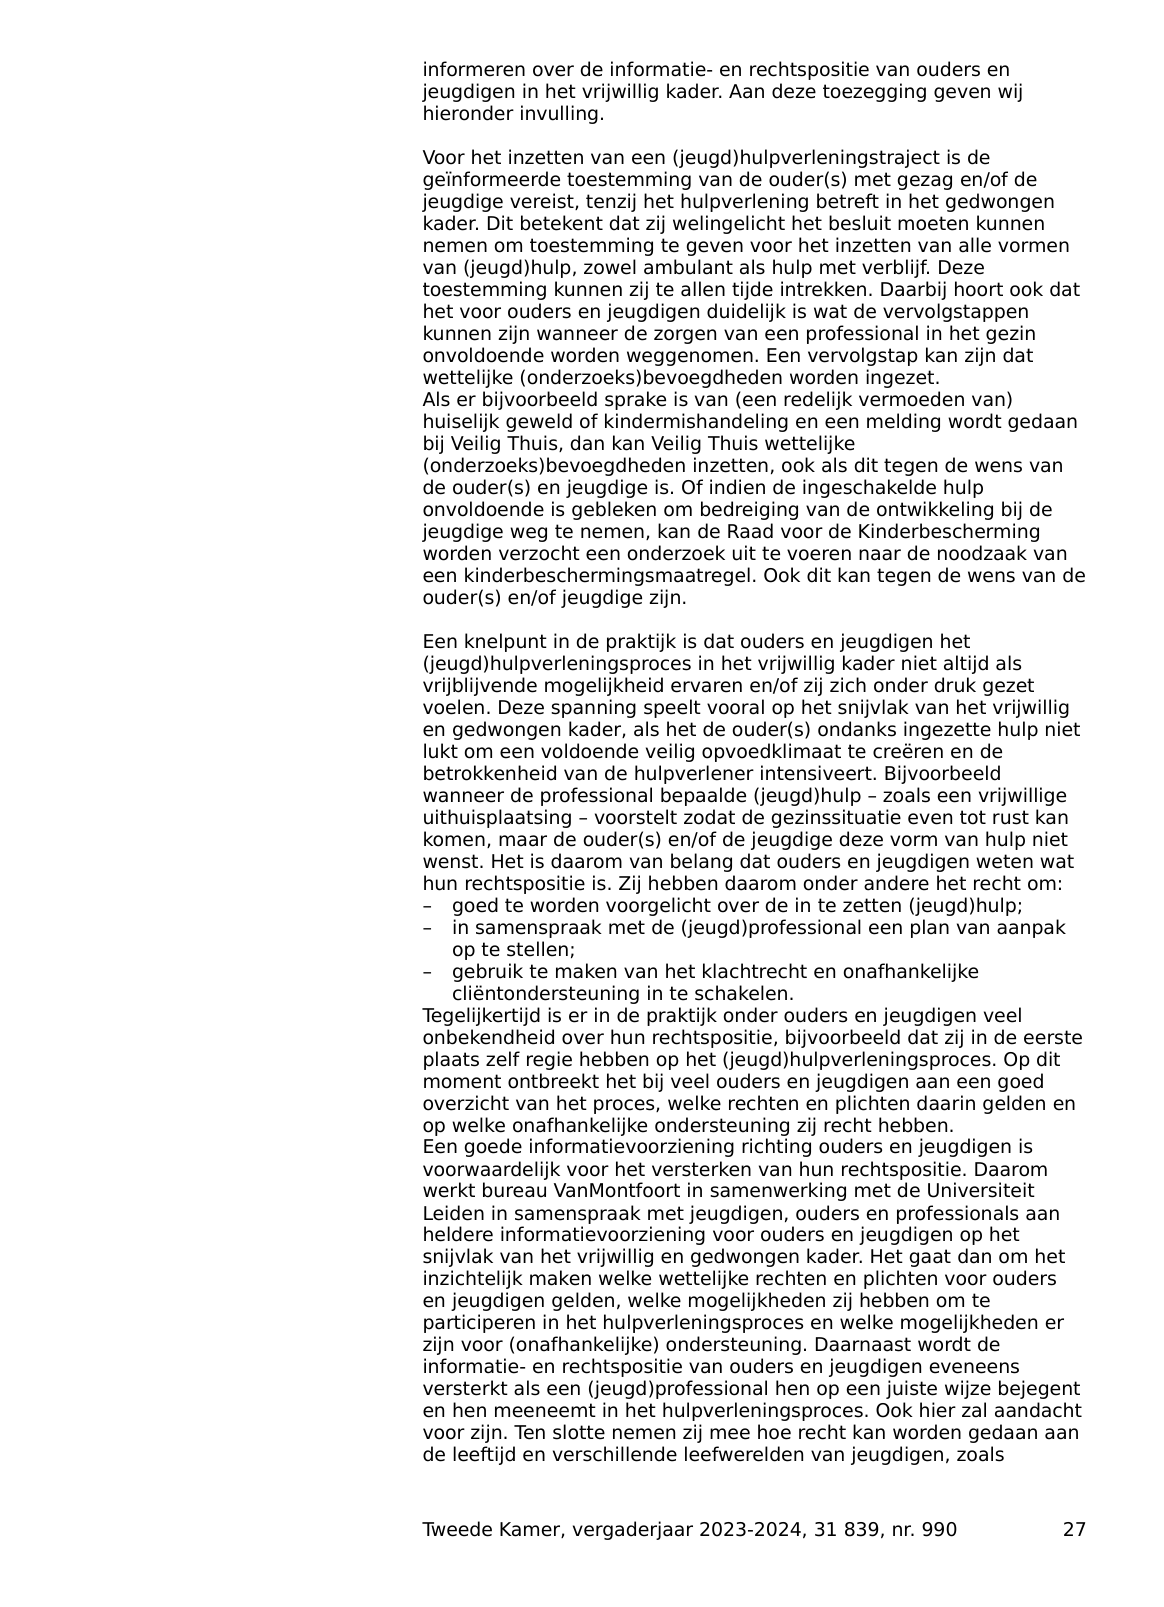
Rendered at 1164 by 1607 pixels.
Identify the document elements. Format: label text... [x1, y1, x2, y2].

text Een knelpunt in de praktijk is dat ouders en jeugdigen het (jeugd)hulpverleningsproces in het vrijwillig kader niet altijd als vrijblijvende mogelijkheid ervaren en/of zij zich onder druk gezet voelen. Deze spanning speelt vooral op het snijvlak van het vrijwillig en gedwongen kader, als het de ouder(s) ondanks ingezette hulp niet lukt om een voldoende veilig opvoedklimaat te creëren en de betrokkenheid van de hulpverlener intensiveert. Bijvoorbeeld wanneer de professional bepaalde (jeugd)hulp – zoals een vrijwillige uithuisplaatsing – voorstelt zodat de gezinssituatie even tot rust kan komen, maar de ouder(s) en/of de jeugdige deze vorm van hulp niet wenst. Het is daarom van belang dat ouders en jeugdigen weten wat hun rechtspositie is. Zij hebben daarom onder andere het recht om: [422, 631, 1087, 895]
text Een goede informatievoorziening richting ouders en jeugdigen is voorwaardelijk voor het versterken van hun rechtspositie. Daarom werkt bureau VanMontfoort in samenwerking met de Universiteit Leiden in samenspraak met jeugdigen, ouders en professionals aan heldere informatievoorziening voor ouders en jeugdigen op het snijvlak van het vrijwillig en gedwongen kader. Het gaat dan om het inzichtelijk maken welke wettelijke rechten en plichten voor ouders en jeugdigen gelden, welke mogelijkheden zij hebben om te participeren in het hulpverleningsproces en welke mogelijkheden er zijn voor (onafhankelijke) ondersteuning. Daarnaast wordt de informatie- en rechtspositie van ouders en jeugdigen eveneens versterkt als een (jeugd)professional hen op een juiste wijze bejegent en hen meeneemt in het hulpverleningsproces. Ook hier zal aandacht voor zijn. Ten slotte nemen zij mee hoe recht kan worden gedaan aan de leeftijd en verschillende leefwerelden van jeugdigen, zoals [422, 1136, 1087, 1466]
text Voor het inzetten van een (jeugd)hulpverleningstraject is de geïnformeerde toestemming van de ouder(s) met gezag en/of de jeugdige vereist, tenzij het hulpverlening betreft in het gedwongen kader. Dit betekent dat zij welingelicht het besluit moeten kunnen nemen om toestemming te geven voor het inzetten van alle vormen van (jeugd)hulp, zowel ambulant als hulp met verblijf. Deze toestemming kunnen zij te allen tijde intrekken. Daarbij hoort ook dat het voor ouders en jeugdigen duidelijk is wat de vervolgstappen kunnen zijn wanneer de zorgen van een professional in het gezin onvoldoende worden weggenomen. Een vervolgstap kan zijn dat wettelijke (onderzoeks)bevoegdheden worden ingezet. [422, 147, 1087, 389]
text – gebruik te maken van het klachtrecht en onafhankelijke cliëntondersteuning in te schakelen. [422, 961, 1087, 1004]
text informeren over de informatie- en rechtspositie van ouders en jeugdigen in het vrijwillig kader. Aan deze toezegging geven wij hieronder invulling. [422, 59, 1087, 125]
text – in samenspraak met de (jeugd)professional een plan van aanpak op te stellen; [422, 917, 1087, 961]
text Als er bijvoorbeeld sprake is van (een redelijk vermoeden van) huiselijk geweld of kindermishandeling en een melding wordt gedaan bij Veilig Thuis, dan kan Veilig Thuis wettelijke (onderzoeks)bevoegdheden inzetten, ook als dit tegen de wens van de ouder(s) en jeugdige is. Of indien de ingeschakelde hulp onvoldoende is gebleken om bedreiging van de ontwikkeling bij de jeugdige weg te nemen, kan de Raad voor de Kinderbescherming worden verzocht een onderzoek uit te voeren naar de noodzaak van een kinderbeschermingsmaatregel. Ook dit kan tegen de wens van de ouder(s) en/of jeugdige zijn. [422, 389, 1087, 609]
text – goed te worden voorgelicht over de in te zetten (jeugd)hulp; [422, 895, 1087, 917]
text Tegelijkertijd is er in de praktijk onder ouders en jeugdigen veel onbekendheid over hun rechtspositie, bijvoorbeeld dat zij in de eerste plaats zelf regie hebben op het (jeugd)hulpverleningsproces. Op dit moment ontbreekt het bij veel ouders en jeugdigen aan een goed overzicht van het proces, welke rechten en plichten daarin gelden en op welke onafhankelijke ondersteuning zij recht hebben. [422, 1004, 1087, 1136]
